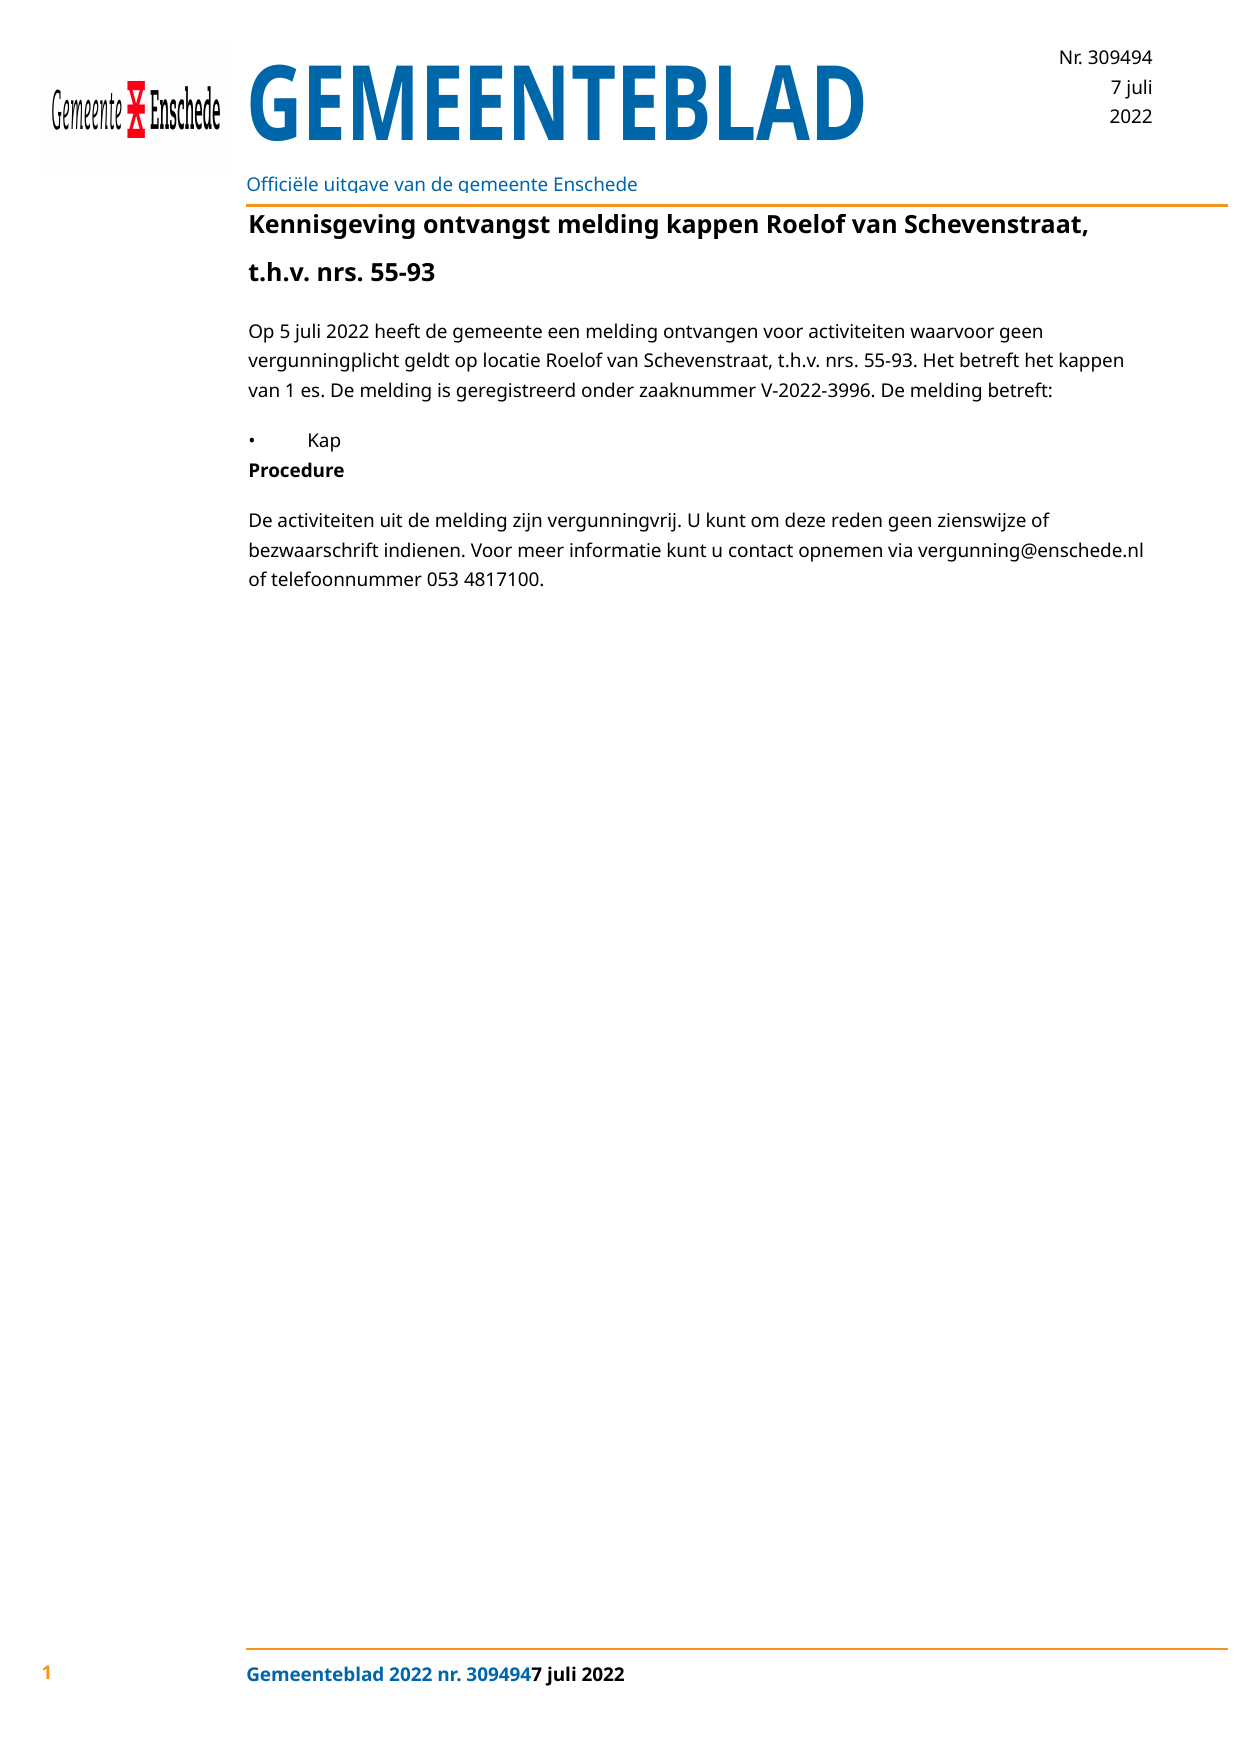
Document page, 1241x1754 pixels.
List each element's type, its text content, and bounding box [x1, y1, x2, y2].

text Kennisgeving ontvangst melding kappen Roelof van Schevenstraat, t.h.v. nrs. 55-93 [248, 207, 1152, 288]
list Kap [248, 427, 1152, 453]
text Procedure [248, 457, 1152, 483]
picture [41, 47, 231, 172]
text De activiteiten uit de melding zijn vergunningvrij. U kunt om deze reden geen zienswijze of bezwaarschrift indienen. Voor meer informatie kunt u contact opnemen via vergunning@enschede.nl of telefoonnummer 053 4817100. [248, 507, 1152, 592]
text Op 5 juli 2022 heeft de gemeente een melding ontvangen voor activiteiten waarvoor geen vergunningplicht geldt op locatie Roelof van Schevenstraat, t.h.v. nrs. 55-93. Het betreft het kappen van 1 es. De melding is geregistreerd onder zaaknummer V-2022-3996. De melding betreft: [248, 318, 1152, 403]
